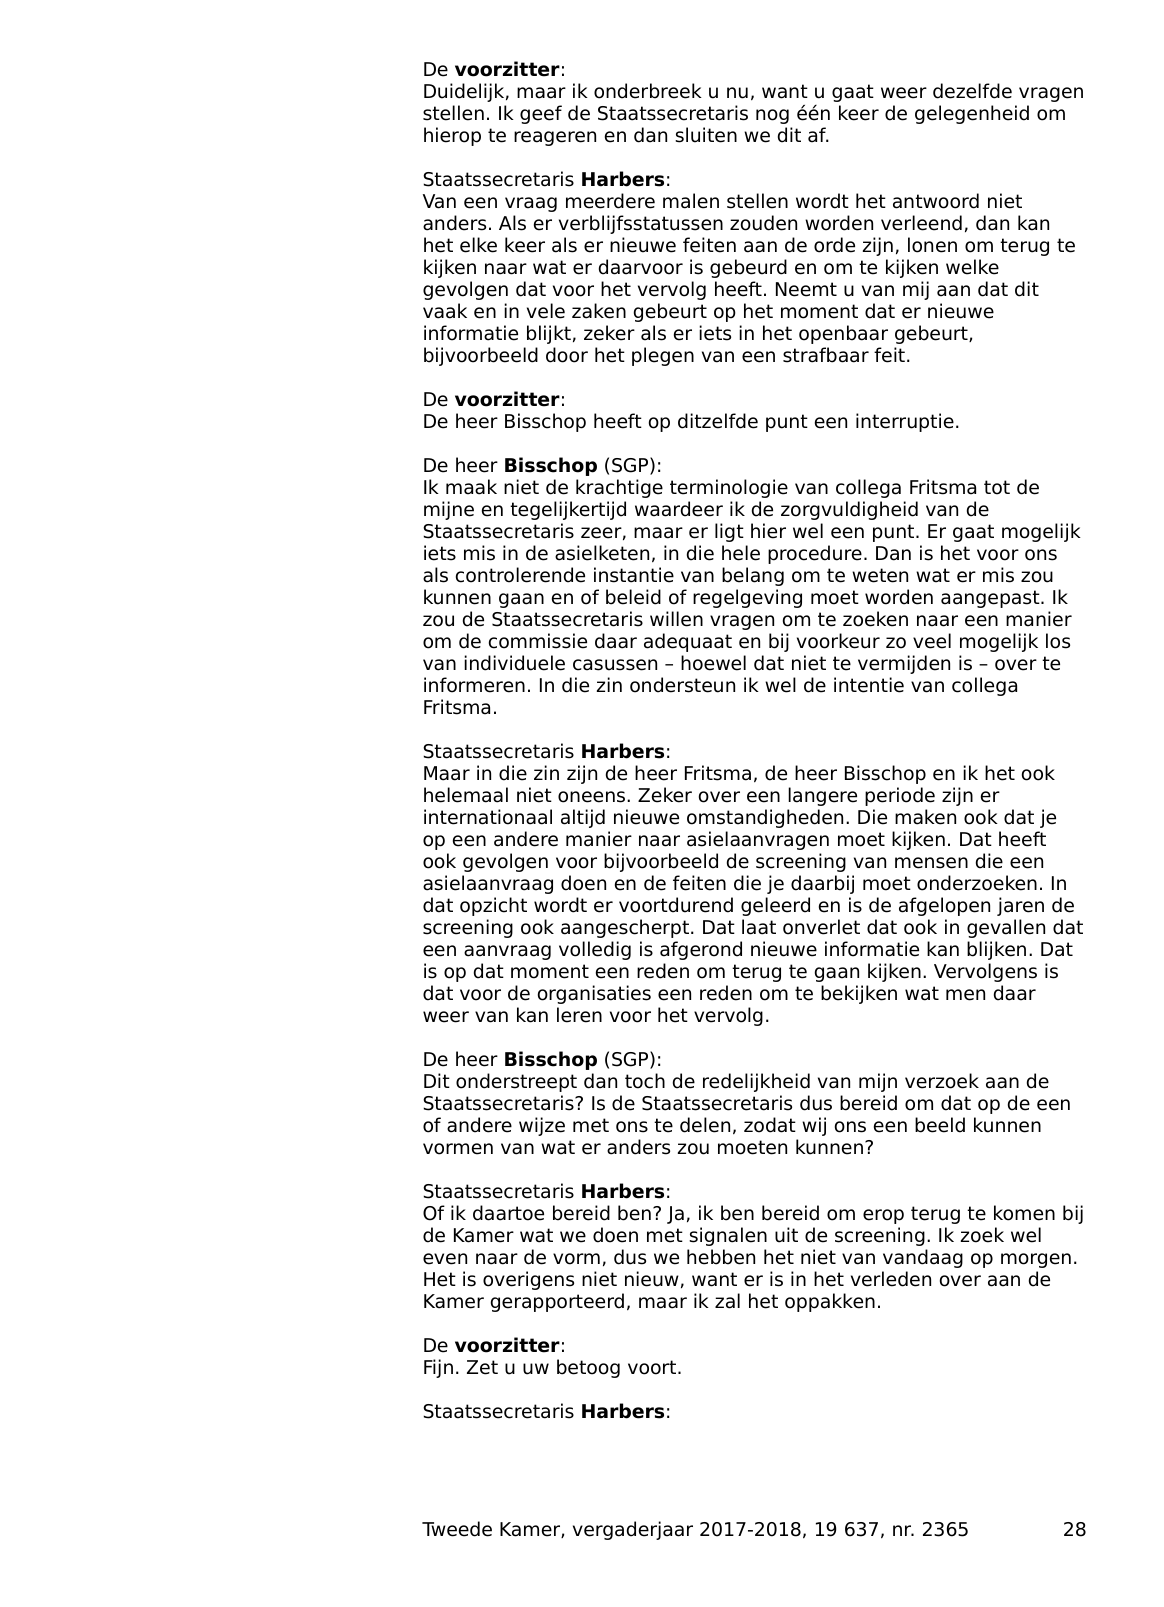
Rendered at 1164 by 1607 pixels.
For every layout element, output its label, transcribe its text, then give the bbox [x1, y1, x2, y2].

text Dit onderstreept dan toch de redelijkheid van mijn verzoek aan de Staatssecretaris? Is de Staatssecretaris dus bereid om dat op de een of andere wijze met ons te delen, zodat wij ons een beeld kunnen vormen van wat er anders zou moeten kunnen? [422, 1071, 1087, 1159]
text Staatssecretaris Harbers: [422, 741, 1087, 763]
text Staatssecretaris Harbers: [422, 169, 1087, 191]
text Ik maak niet de krachtige terminologie van collega Fritsma tot de mijne en tegelijkertijd waardeer ik de zorgvuldigheid van de Staatssecretaris zeer, maar er ligt hier wel een punt. Er gaat mogelijk iets mis in de asielketen, in die hele procedure. Dan is het voor ons als controlerende instantie van belang om te weten wat er mis zou kunnen gaan en of beleid of regelgeving moet worden aangepast. Ik zou de Staatssecretaris willen vragen om te zoeken naar een manier om de commissie daar adequaat en bij voorkeur zo veel mogelijk los van individuele casussen – hoewel dat niet te vermijden is – over te informeren. In die zin ondersteun ik wel de intentie van collega Fritsma. [422, 477, 1087, 719]
text De heer Bisschop heeft op ditzelfde punt een interruptie. [422, 411, 1087, 433]
text De heer Bisschop (SGP): [422, 455, 1087, 477]
text Van een vraag meerdere malen stellen wordt het antwoord niet anders. Als er verblijfsstatussen zouden worden verleend, dan kan het elke keer als er nieuwe feiten aan de orde zijn, lonen om terug te kijken naar wat er daarvoor is gebeurd en om te kijken welke gevolgen dat voor het vervolg heeft. Neemt u van mij aan dat dit vaak en in vele zaken gebeurt op het moment dat er nieuwe informatie blijkt, zeker als er iets in het openbaar gebeurt, bijvoorbeeld door het plegen van een strafbaar feit. [422, 191, 1087, 367]
text Of ik daartoe bereid ben? Ja, ik ben bereid om erop terug te komen bij de Kamer wat we doen met signalen uit de screening. Ik zoek wel even naar de vorm, dus we hebben het niet van vandaag op morgen. Het is overigens niet nieuw, want er is in het verleden over aan de Kamer gerapporteerd, maar ik zal het oppakken. [422, 1203, 1087, 1313]
text Staatssecretaris Harbers: [422, 1181, 1087, 1203]
text De voorzitter: [422, 59, 1087, 81]
text De heer Bisschop (SGP): [422, 1049, 1087, 1071]
text Fijn. Zet u uw betoog voort. [422, 1357, 1087, 1379]
text Staatssecretaris Harbers: [422, 1401, 1087, 1423]
text De voorzitter: [422, 389, 1087, 411]
text De voorzitter: [422, 1335, 1087, 1357]
text Duidelijk, maar ik onderbreek u nu, want u gaat weer dezelfde vragen stellen. Ik geef de Staatssecretaris nog één keer de gelegenheid om hierop te reageren en dan sluiten we dit af. [422, 81, 1087, 147]
text Maar in die zin zijn de heer Fritsma, de heer Bisschop en ik het ook helemaal niet oneens. Zeker over een langere periode zijn er internationaal altijd nieuwe omstandigheden. Die maken ook dat je op een andere manier naar asielaanvragen moet kijken. Dat heeft ook gevolgen voor bijvoorbeeld de screening van mensen die een asielaanvraag doen en de feiten die je daarbij moet onderzoeken. In dat opzicht wordt er voortdurend geleerd en is de afgelopen jaren de screening ook aangescherpt. Dat laat onverlet dat ook in gevallen dat een aanvraag volledig is afgerond nieuwe informatie kan blijken. Dat is op dat moment een reden om terug te gaan kijken. Vervolgens is dat voor de organisaties een reden om te bekijken wat men daar weer van kan leren voor het vervolg. [422, 763, 1087, 1027]
